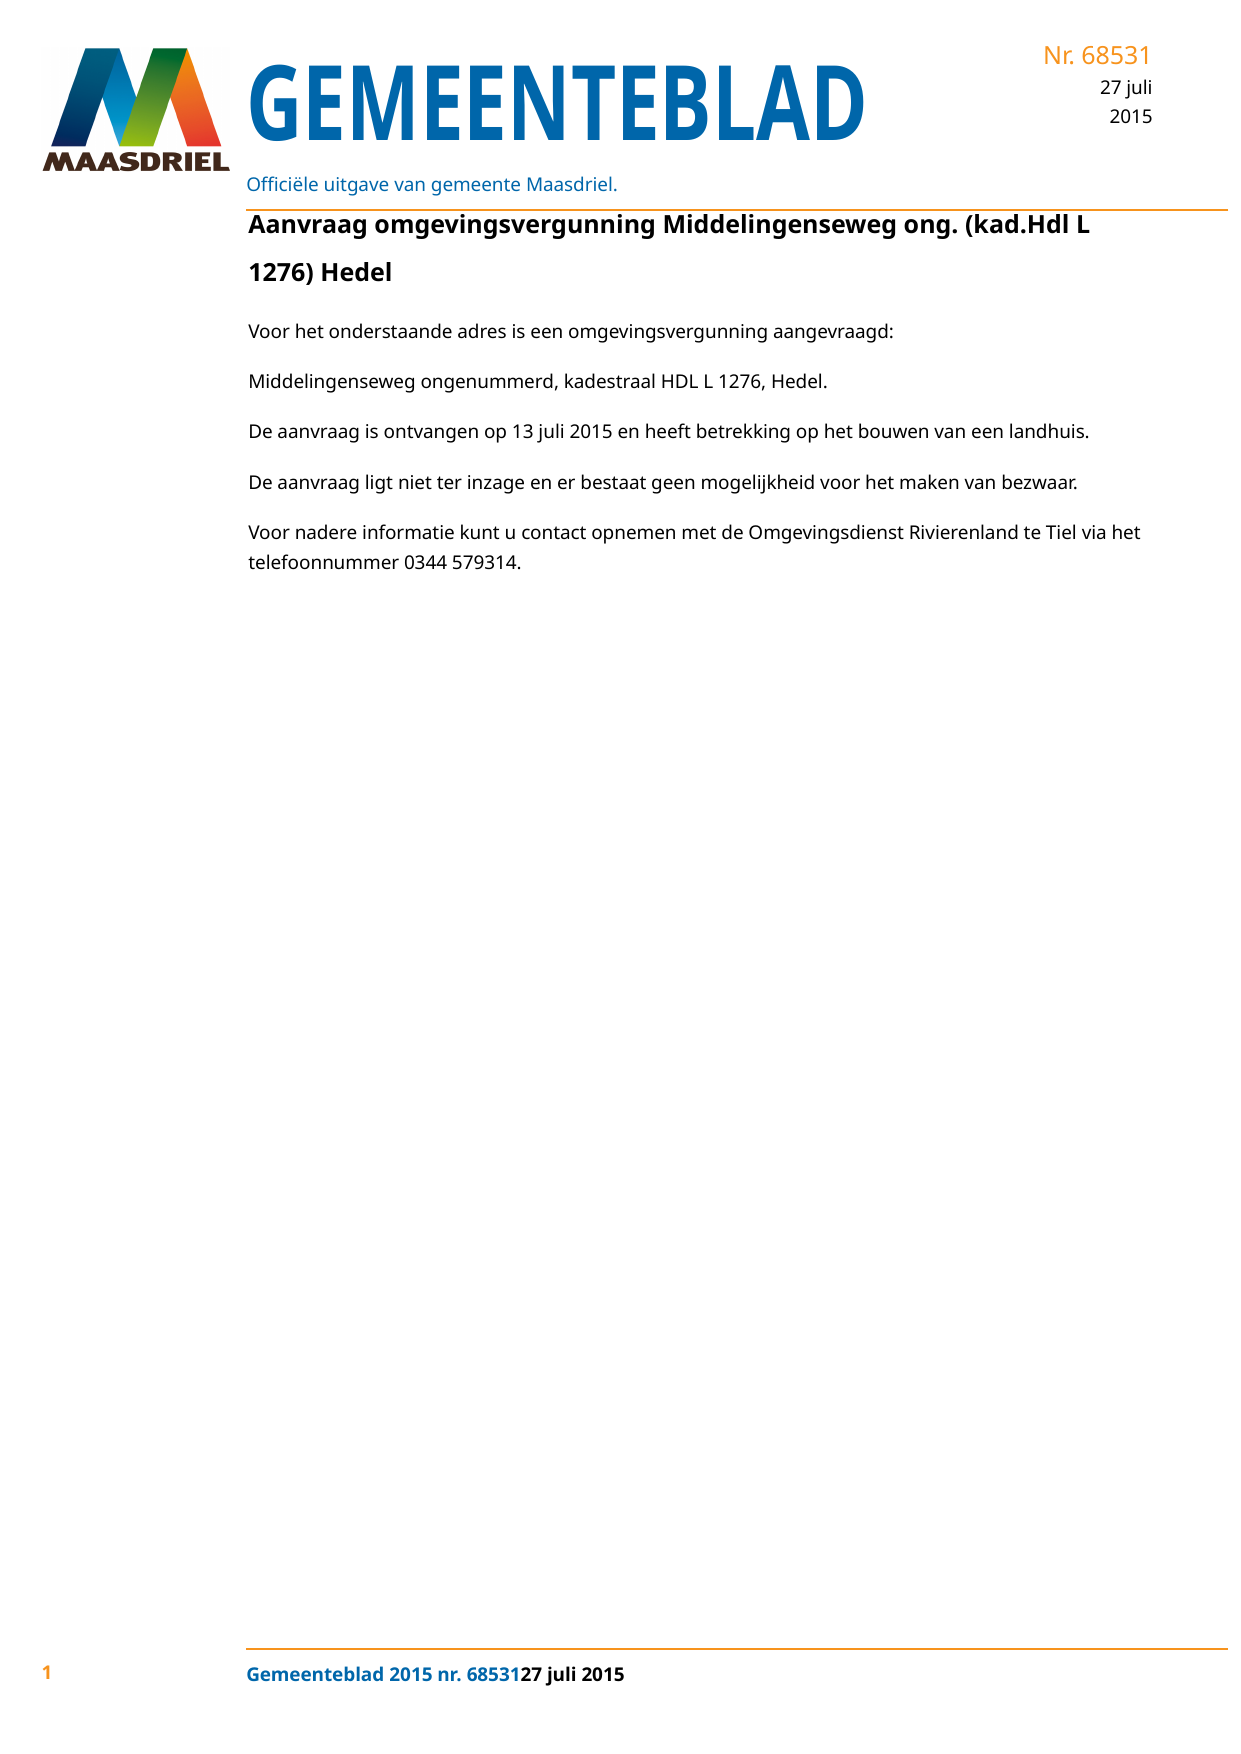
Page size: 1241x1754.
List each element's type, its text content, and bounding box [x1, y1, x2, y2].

text De aanvraag ligt niet ter inzage en er bestaat geen mogelijkheid voor het maken van bezwaar. [248, 469, 1152, 495]
text Voor het onderstaande adres is een omgevingsvergunning aangevraagd: [248, 318, 1152, 344]
text De aanvraag is ontvangen op 13 juli 2015 en heeft betrekking op het bouwen van een landhuis. [248, 419, 1152, 444]
picture [41, 47, 231, 172]
text Aanvraag omgevingsvergunning Middelingenseweg ong. (kad.Hdl L 1276) Hedel [248, 211, 1152, 288]
text Middelingenseweg ongenummerd, kadestraal HDL L 1276, Hedel. [248, 368, 1152, 394]
text Voor nadere informatie kunt u contact opnemen met de Omgevingsdienst Rivierenland te Tiel via het telefoonnummer 0344 579314. [248, 519, 1152, 575]
